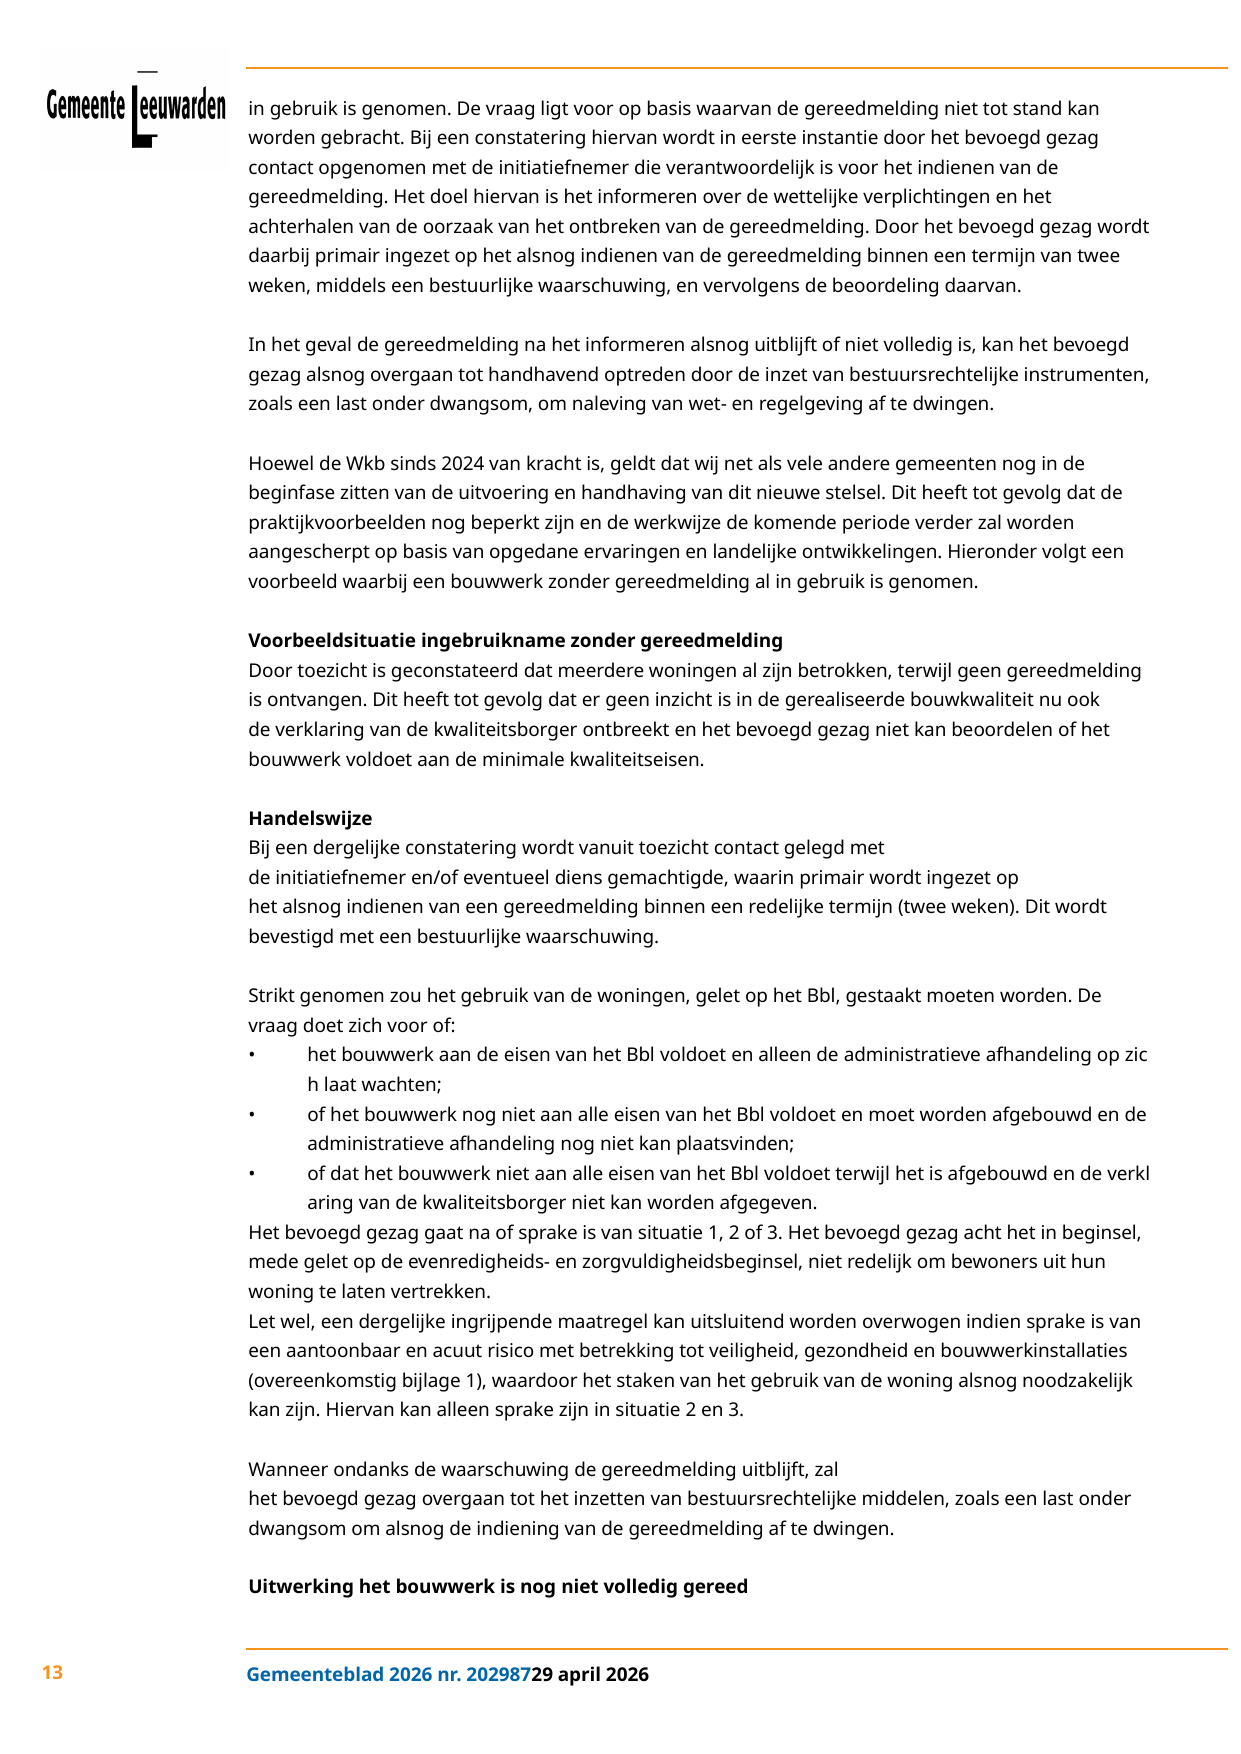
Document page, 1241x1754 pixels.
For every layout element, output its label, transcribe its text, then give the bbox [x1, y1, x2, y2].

text in gebruik is genomen. De vraag ligt voor op basis waarvan de gereedmelding niet tot stand kan worden gebracht. Bij een constatering hiervan wordt in eerste instantie door het bevoegd gezag contact opgenomen met de initiatiefnemer die verantwoordelijk is voor het indienen van de gereedmelding. Het doel hiervan is het informeren over de wettelijke verplichtingen en het achterhalen van de oorzaak van het ontbreken van de gereedmelding. Door het bevoegd gezag wordt daarbij primair ingezet op het alsnog indienen van de gereedmelding binnen een termijn van twee weken, middels een bestuurlijke waarschuwing, en vervolgens de beoordeling daarvan. [248, 95, 1152, 298]
text Hoewel de Wkb sinds 2024 van kracht is, geldt dat wij net als vele andere gemeenten nog in de beginfase zitten van de uitvoering en handhaving van dit nieuwe stelsel. Dit heeft tot gevolg dat de praktijkvoorbeelden nog beperkt zijn en de werkwijze de komende periode verder zal worden aangescherpt op basis van opgedane ervaringen en landelijke ontwikkelingen. Hieronder volgt een voorbeeld waarbij een bouwwerk zonder gereedmelding al in gebruik is genomen. [248, 450, 1152, 594]
text Uitwerking het bouwwerk is nog niet volledig gereed [248, 1573, 1152, 1599]
table_header Voorbeeldsituatie ingebruikname zonder gereedmelding Door toezicht is geconstateerd dat meerdere woningen al zijn betrokken, terwijl geen gereedmelding is ontvangen. Dit heeft tot gevolg dat er geen inzicht is in de gerealiseerde bouwkwaliteit nu ook de verklaring van de kwaliteitsborger ontbreekt en het bevoegd gezag niet kan beoordelen of het bouwwerk voldoet aan de minimale kwaliteitseisen. Handelswijze Bij een dergelijke constatering wordt vanuit toezicht contact gelegd met de initiatiefnemer en/of eventueel diens gemachtigde, waarin primair wordt ingezet op het alsnog indienen van een gereedmelding binnen een redelijke termijn (twee weken). Dit wordt bevestigd met een bestuurlijke waarschuwing. Strikt genomen zou het gebruik van de woningen, gelet op het Bbl, gestaakt moeten worden. De vraag doet zich voor of: het bouwwerk aan de eisen van het Bbl voldoet en alleen de administratieve afhandeling op zich laat wachten; of het bouwwerk nog niet aan alle eisen van het Bbl voldoet en moet worden afgebouwd en de administratieve afhandeling nog niet kan plaatsvinden; of dat het bouwwerk niet aan alle eisen van het Bbl voldoet terwijl het is afgebouwd en de verklaring van de kwaliteitsborger niet kan worden afgegeven. Het bevoegd gezag gaat na of sprake is van situatie 1, 2 of 3. Het bevoegd gezag acht het in beginsel, mede gelet op de evenredigheids- en zorgvuldigheidsbeginsel, niet redelijk om bewoners uit hun woning te laten vertrekken. Let wel, een dergelijke ingrijpende maatregel kan uitsluitend worden overwogen indien sprake is van een aantoonbaar en acuut risico met betrekking tot veiligheid, gezondheid en bouwwerkinstallaties (overeenkomstig bijlage 1), waardoor het staken van het gebruik van de woning alsnog noodzakelijk kan zijn. Hiervan kan alleen sprake zijn in situatie 2 en 3. Wanneer ondanks de waarschuwing de gereedmelding uitblijft, zal het bevoegd gezag overgaan tot het inzetten van bestuursrechtelijke middelen, zoals een last onder dwangsom om alsnog de indiening van de gereedmelding af te dwingen. [248, 628, 1152, 1541]
text In het geval de gereedmelding na het informeren alsnog uitblijft of niet volledig is, kan het bevoegd gezag alsnog overgaan tot handhavend optreden door de inzet van bestuursrechtelijke instrumenten, zoals een last onder dwangsom, om naleving van wet- en regelgeving af te dwingen. [248, 331, 1152, 416]
picture [41, 47, 231, 172]
